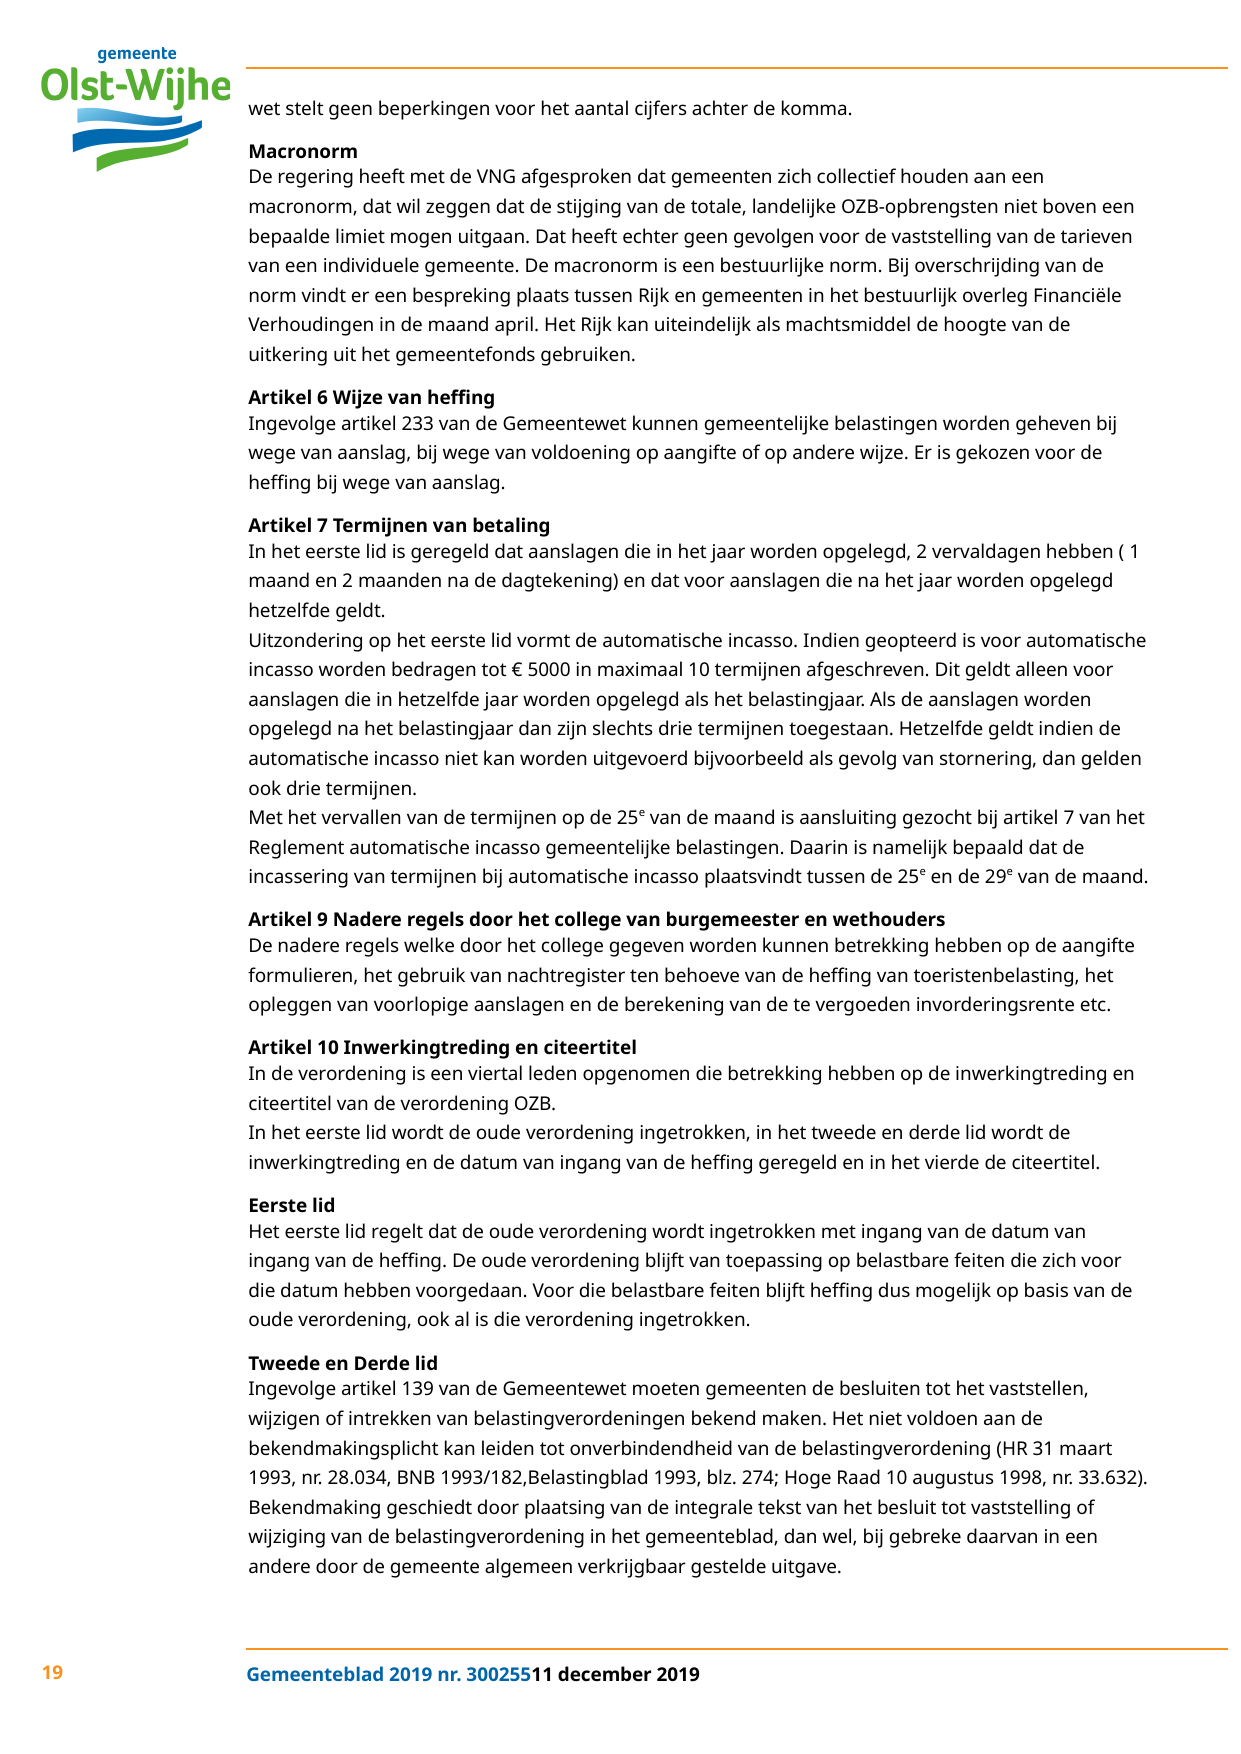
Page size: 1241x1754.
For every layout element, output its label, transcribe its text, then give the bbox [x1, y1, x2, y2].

text In de verordening is een viertal leden opgenomen die betrekking hebben op de inwerkingtreding en citeertitel van de verordening OZB. [248, 1060, 1152, 1116]
text Artikel 10 Inwerkingtreding en citeertitel [248, 1034, 1152, 1060]
text Het eerste lid regelt dat de oude verordening wordt ingetrokken met ingang van de datum van ingang van de heffing. De oude verordening blijft van toepassing op belastbare feiten die zich voor die datum hebben voorgedaan. Voor die belastbare feiten blijft heffing dus mogelijk op basis van de oude verordening, ook al is die verordening ingetrokken. [248, 1218, 1152, 1332]
text In het eerste lid is geregeld dat aanslagen die in het jaar worden opgelegd, 2 vervaldagen hebben ( 1 maand en 2 maanden na de dagtekening) en dat voor aanslagen die na het jaar worden opgelegd hetzelfde geldt. [248, 538, 1152, 623]
picture [41, 47, 231, 172]
text In het eerste lid wordt de oude verordening ingetrokken, in het tweede en derde lid wordt de inwerkingtreding en de datum van ingang van de heffing geregeld en in het vierde de citeertitel. [248, 1119, 1152, 1175]
text Ingevolge artikel 233 van de Gemeentewet kunnen gemeentelijke belastingen worden geheven bij wege van aanslag, bij wege van voldoening op aangifte of op andere wijze. Er is gekozen voor de heffing bij wege van aanslag. [248, 410, 1152, 495]
text Artikel 6 Wijze van heffing [248, 384, 1152, 410]
text Artikel 9 Nadere regels door het college van burgemeester en wethouders [248, 907, 1152, 932]
text De nadere regels welke door het college gegeven worden kunnen betrekking hebben op de aangifte formulieren, het gebruik van nachtregister ten behoeve van de heffing van toeristenbelasting, het opleggen van voorlopige aanslagen en de berekening van de te vergoeden invorderingsrente etc. [248, 932, 1152, 1017]
text wet stelt geen beperkingen voor het aantal cijfers achter de komma. [248, 95, 1152, 121]
text Macronorm [248, 138, 1152, 164]
text Ingevolge artikel 139 van de Gemeentewet moeten gemeenten de besluiten tot het vaststellen, wijzigen of intrekken van belastingverordeningen bekend maken. Het niet voldoen aan de bekendmakingsplicht kan leiden tot onverbindendheid van de belastingverordening (HR 31 maart 1993, nr. 28.034, BNB 1993/182,Belastingblad 1993, blz. 274; Hoge Raad 10 augustus 1998, nr. 33.632). Bekendmaking geschiedt door plaatsing van de integrale tekst van het besluit tot vaststelling of wijziging van de belastingverordening in het gemeenteblad, dan wel, bij gebreke daarvan in een andere door de gemeente algemeen verkrijgbaar gestelde uitgave. [248, 1376, 1152, 1579]
text Met het vervallen van de termijnen op de 25e van de maand is aansluiting gezocht bij artikel 7 van het Reglement automatische incasso gemeentelijke belastingen. Daarin is namelijk bepaald dat de incassering van termijnen bij automatische incasso plaatsvindt tussen de 25e en de 29e van de maand. [248, 804, 1152, 889]
text Artikel 7 Termijnen van betaling [248, 512, 1152, 538]
text Eerste lid [248, 1192, 1152, 1218]
text De regering heeft met de VNG afgesproken dat gemeenten zich collectief houden aan een macronorm, dat wil zeggen dat de stijging van de totale, landelijke OZB-opbrengsten niet boven een bepaalde limiet mogen uitgaan. Dat heeft echter geen gevolgen voor de vaststelling van de tarieven van een individuele gemeente. De macronorm is een bestuurlijke norm. Bij overschrijding van de norm vindt er een bespreking plaats tussen Rijk en gemeenten in het bestuurlijk overleg Financiële Verhoudingen in de maand april. Het Rijk kan uiteindelijk als machtsmiddel de hoogte van de uitkering uit het gemeentefonds gebruiken. [248, 164, 1152, 367]
text Uitzondering op het eerste lid vormt de automatische incasso. Indien geopteerd is voor automatische incasso worden bedragen tot € 5000 in maximaal 10 termijnen afgeschreven. Dit geldt alleen voor aanslagen die in hetzelfde jaar worden opgelegd als het belastingjaar. Als de aanslagen worden opgelegd na het belastingjaar dan zijn slechts drie termijnen toegestaan. Hetzelfde geldt indien de automatische incasso niet kan worden uitgevoerd bijvoorbeeld als gevolg van stornering, dan gelden ook drie termijnen. [248, 627, 1152, 800]
text Tweede en Derde lid [248, 1350, 1152, 1376]
